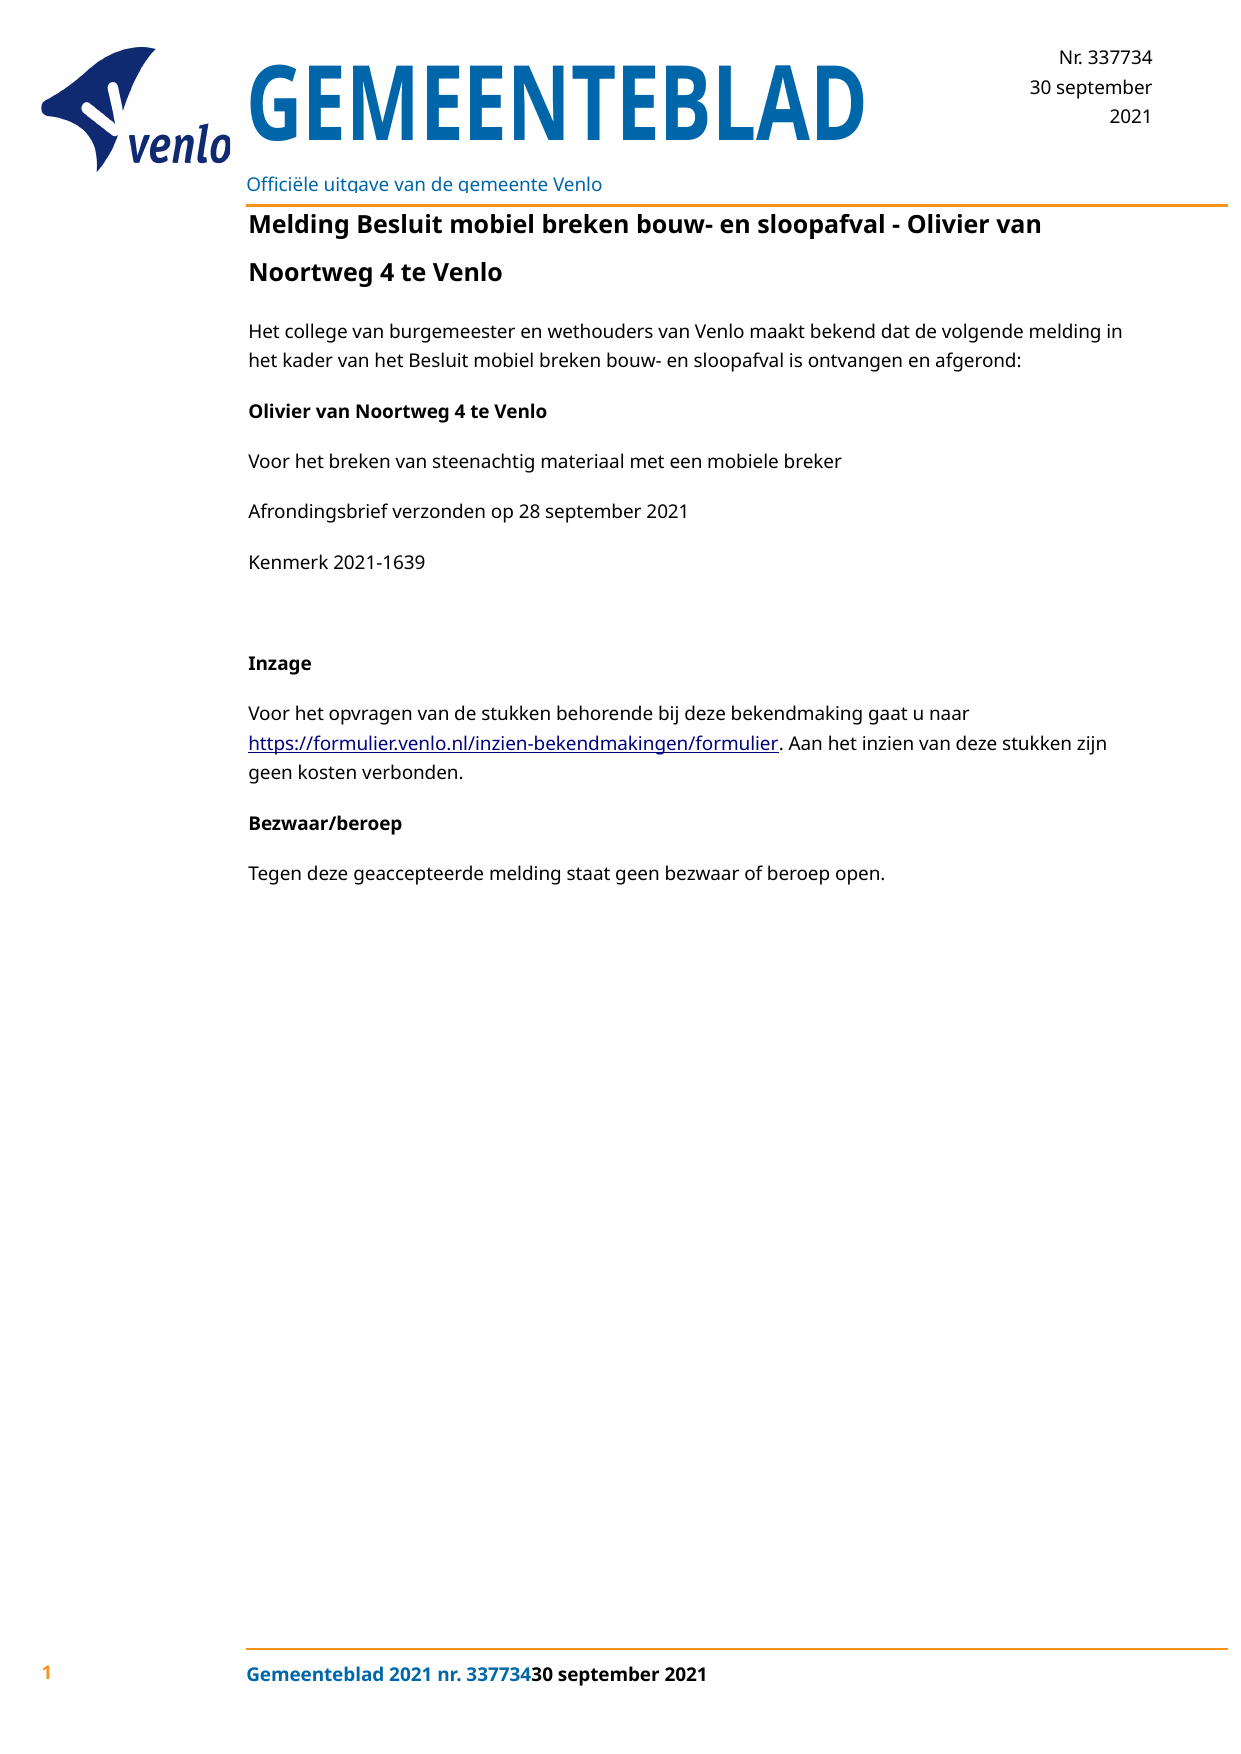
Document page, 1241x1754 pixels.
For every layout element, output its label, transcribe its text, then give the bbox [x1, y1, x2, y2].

text Het college van burgemeester en wethouders van Venlo maakt bekend dat de volgende melding in het kader van het Besluit mobiel breken bouw- en sloopafval is ontvangen en afgerond: [248, 318, 1152, 373]
text Voor het breken van steenachtig materiaal met een mobiele breker [248, 448, 1152, 474]
text Voor het opvragen van de stukken behorende bij deze bekendmaking gaat u naar https://formulier.venlo.nl/inzien-bekendmakingen/formulier. Aan het inzien van deze stukken zijn geen kosten verbonden. [248, 700, 1152, 785]
text Olivier van Noortweg 4 te Venlo [248, 398, 1152, 424]
text Kenmerk 2021-1639 [248, 549, 1152, 575]
text Afrondingsbrief verzonden op 28 september 2021 [248, 499, 1152, 524]
picture [41, 47, 231, 172]
text Inzage [248, 650, 1152, 676]
text Tegen deze geaccepteerde melding staat geen bezwaar of beroep open. [248, 860, 1152, 886]
text Melding Besluit mobiel breken bouw- en sloopafval - Olivier van Noortweg 4 te Venlo [248, 207, 1152, 288]
text Bezwaar/beroep [248, 810, 1152, 836]
